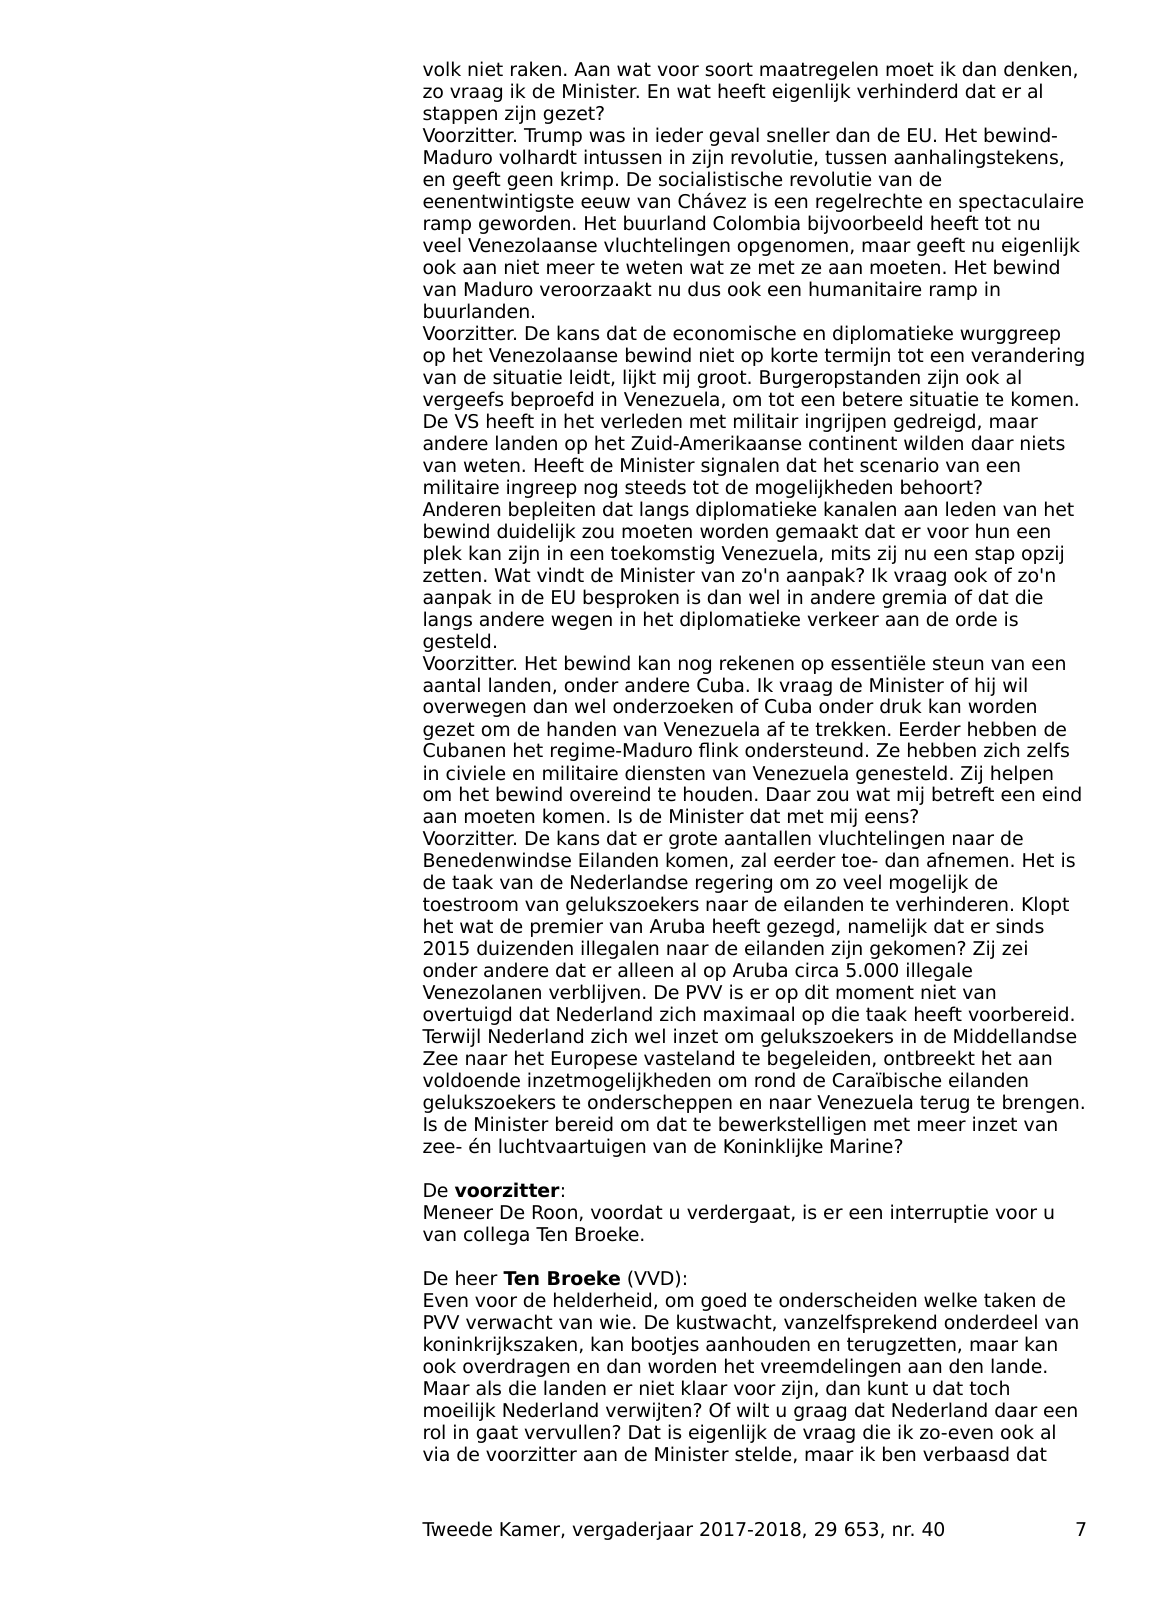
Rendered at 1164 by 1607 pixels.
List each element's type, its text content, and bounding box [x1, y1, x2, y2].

text Voorzitter. De kans dat er grote aantallen vluchtelingen naar de Benedenwindse Eilanden komen, zal eerder toe- dan afnemen. Het is de taak van de Nederlandse regering om zo veel mogelijk de toestroom van gelukszoekers naar de eilanden te verhinderen. Klopt het wat de premier van Aruba heeft gezegd, namelijk dat er sinds 2015 duizenden illegalen naar de eilanden zijn gekomen? Zij zei onder andere dat er alleen al op Aruba circa 5.000 illegale Venezolanen verblijven. De PVV is er op dit moment niet van overtuigd dat Nederland zich maximaal op die taak heeft voorbereid. Terwijl Nederland zich wel inzet om gelukszoekers in de Middellandse Zee naar het Europese vasteland te begeleiden, ontbreekt het aan voldoende inzetmogelijkheden om rond de Caraïbische eilanden gelukszoekers te onderscheppen en naar Venezuela terug te brengen. Is de Minister bereid om dat te bewerkstelligen met meer inzet van zee- én luchtvaartuigen van de Koninklijke Marine? [422, 828, 1087, 1158]
text Anderen bepleiten dat langs diplomatieke kanalen aan leden van het bewind duidelijk zou moeten worden gemaakt dat er voor hun een plek kan zijn in een toekomstig Venezuela, mits zij nu een stap opzij zetten. Wat vindt de Minister van zo'n aanpak? Ik vraag ook of zo'n aanpak in de EU besproken is dan wel in andere gremia of dat die langs andere wegen in het diplomatieke verkeer aan de orde is gesteld. [422, 499, 1087, 652]
text Voorzitter. Trump was in ieder geval sneller dan de EU. Het bewind-Maduro volhardt intussen in zijn revolutie, tussen aanhalingstekens, en geeft geen krimp. De socialistische revolutie van de eenentwintigste eeuw van Chávez is een regelrechte en spectaculaire ramp geworden. Het buurland Colombia bijvoorbeeld heeft tot nu veel Venezolaanse vluchtelingen opgenomen, maar geeft nu eigenlijk ook aan niet meer te weten wat ze met ze aan moeten. Het bewind van Maduro veroorzaakt nu dus ook een humanitaire ramp in buurlanden. [422, 125, 1087, 323]
text De heer Ten Broeke (VVD): [422, 1268, 1087, 1290]
text volk niet raken. Aan wat voor soort maatregelen moet ik dan denken, zo vraag ik de Minister. En wat heeft eigenlijk verhinderd dat er al stappen zijn gezet? [422, 59, 1087, 125]
text Voorzitter. De kans dat de economische en diplomatieke wurggreep op het Venezolaanse bewind niet op korte termijn tot een verandering van de situatie leidt, lijkt mij groot. Burgeropstanden zijn ook al vergeefs beproefd in Venezuela, om tot een betere situatie te komen. De VS heeft in het verleden met militair ingrijpen gedreigd, maar andere landen op het Zuid-Amerikaanse continent wilden daar niets van weten. Heeft de Minister signalen dat het scenario van een militaire ingreep nog steeds tot de mogelijkheden behoort? [422, 323, 1087, 499]
text De voorzitter: [422, 1180, 1087, 1202]
text Even voor de helderheid, om goed te onderscheiden welke taken de PVV verwacht van wie. De kustwacht, vanzelfsprekend onderdeel van koninkrijkszaken, kan bootjes aanhouden en terugzetten, maar kan ook overdragen en dan worden het vreemdelingen aan den lande. Maar als die landen er niet klaar voor zijn, dan kunt u dat toch moeilijk Nederland verwijten? Of wilt u graag dat Nederland daar een rol in gaat vervullen? Dat is eigenlijk de vraag die ik zo-even ook al via de voorzitter aan de Minister stelde, maar ik ben verbaasd dat [422, 1290, 1087, 1466]
text Voorzitter. Het bewind kan nog rekenen op essentiële steun van een aantal landen, onder andere Cuba. Ik vraag de Minister of hij wil overwegen dan wel onderzoeken of Cuba onder druk kan worden gezet om de handen van Venezuela af te trekken. Eerder hebben de Cubanen het regime-Maduro flink ondersteund. Ze hebben zich zelfs in civiele en militaire diensten van Venezuela genesteld. Zij helpen om het bewind overeind te houden. Daar zou wat mij betreft een eind aan moeten komen. Is de Minister dat met mij eens? [422, 652, 1087, 828]
text Meneer De Roon, voordat u verdergaat, is er een interruptie voor u van collega Ten Broeke. [422, 1202, 1087, 1246]
